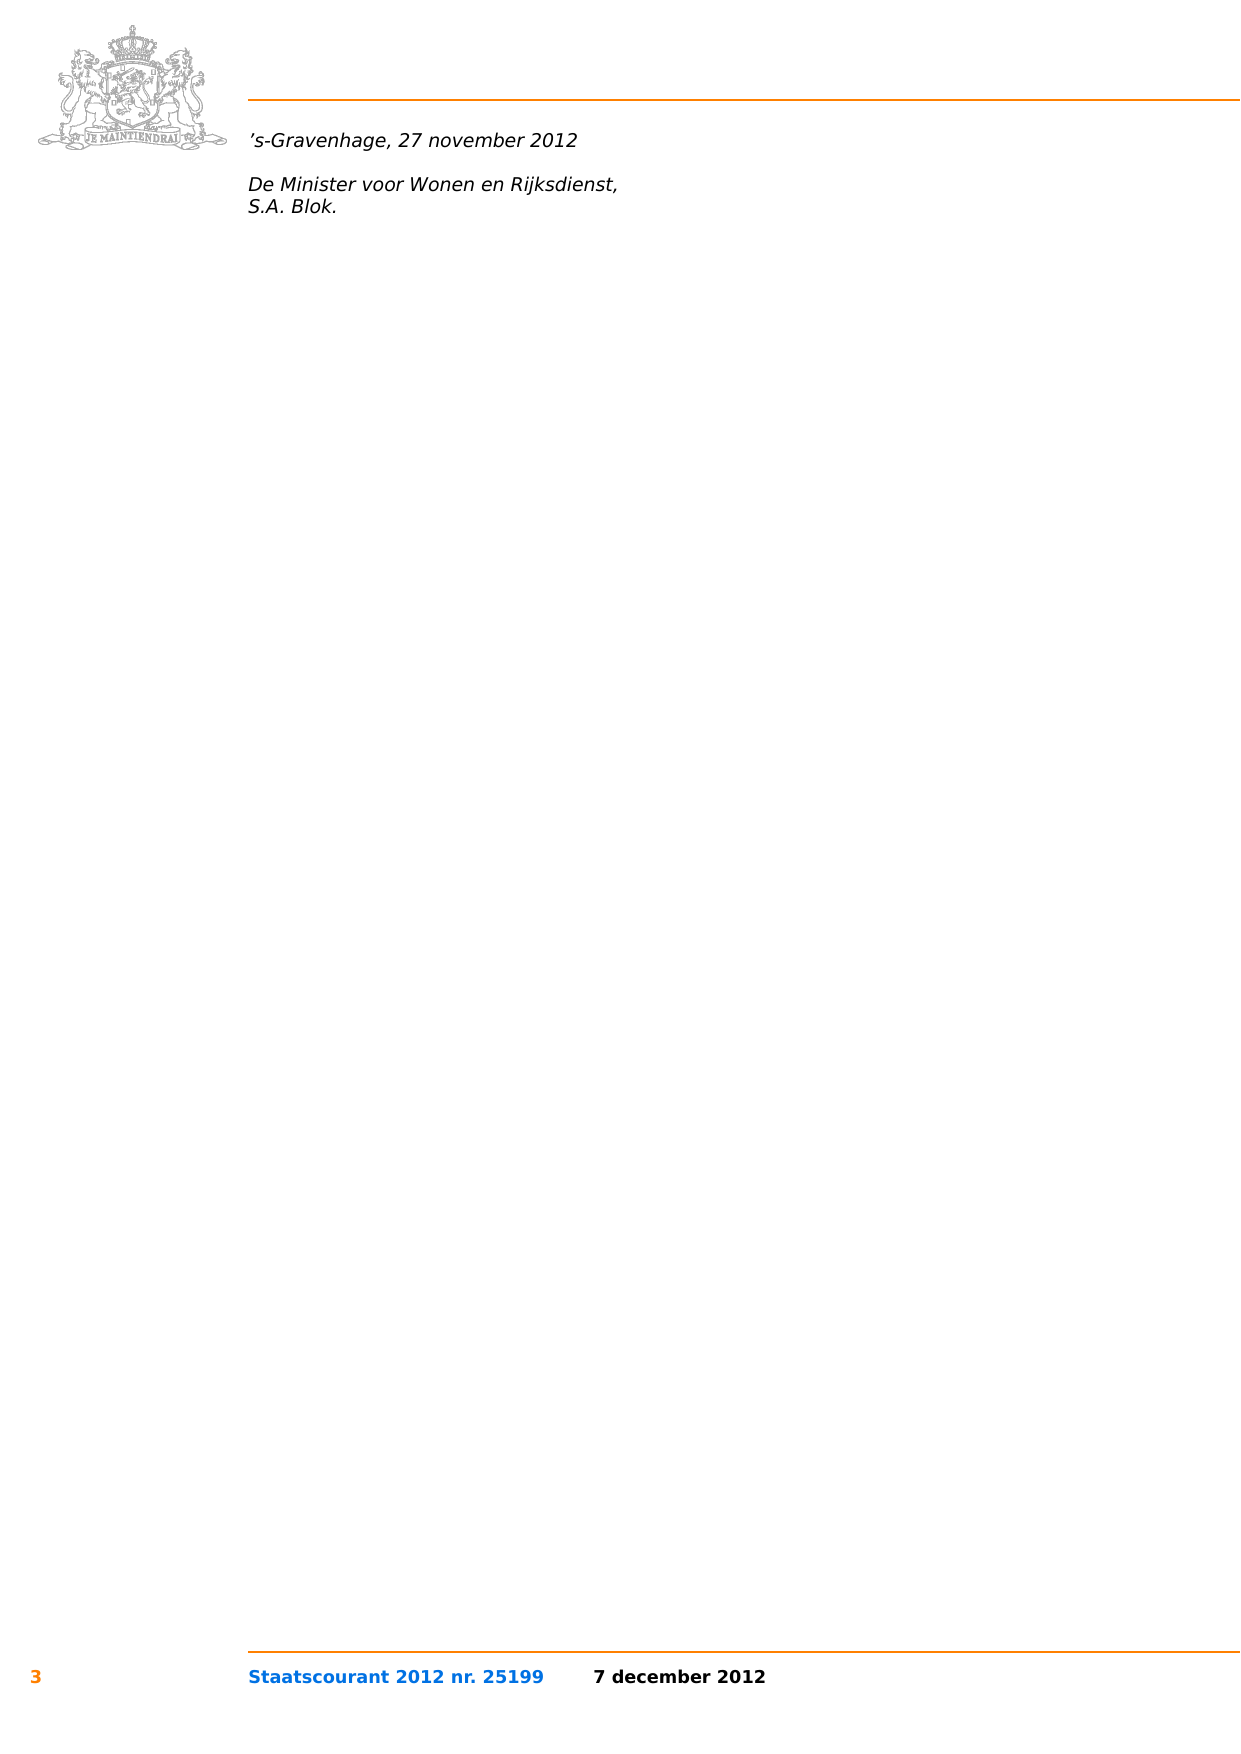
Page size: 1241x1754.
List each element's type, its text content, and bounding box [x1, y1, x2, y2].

text ’s-Gravenhage, 27 november 2012 [248, 130, 1163, 152]
picture [38, 25, 227, 150]
text De Minister voor Wonen en Rijksdienst, S.A. Blok. [248, 174, 1163, 218]
